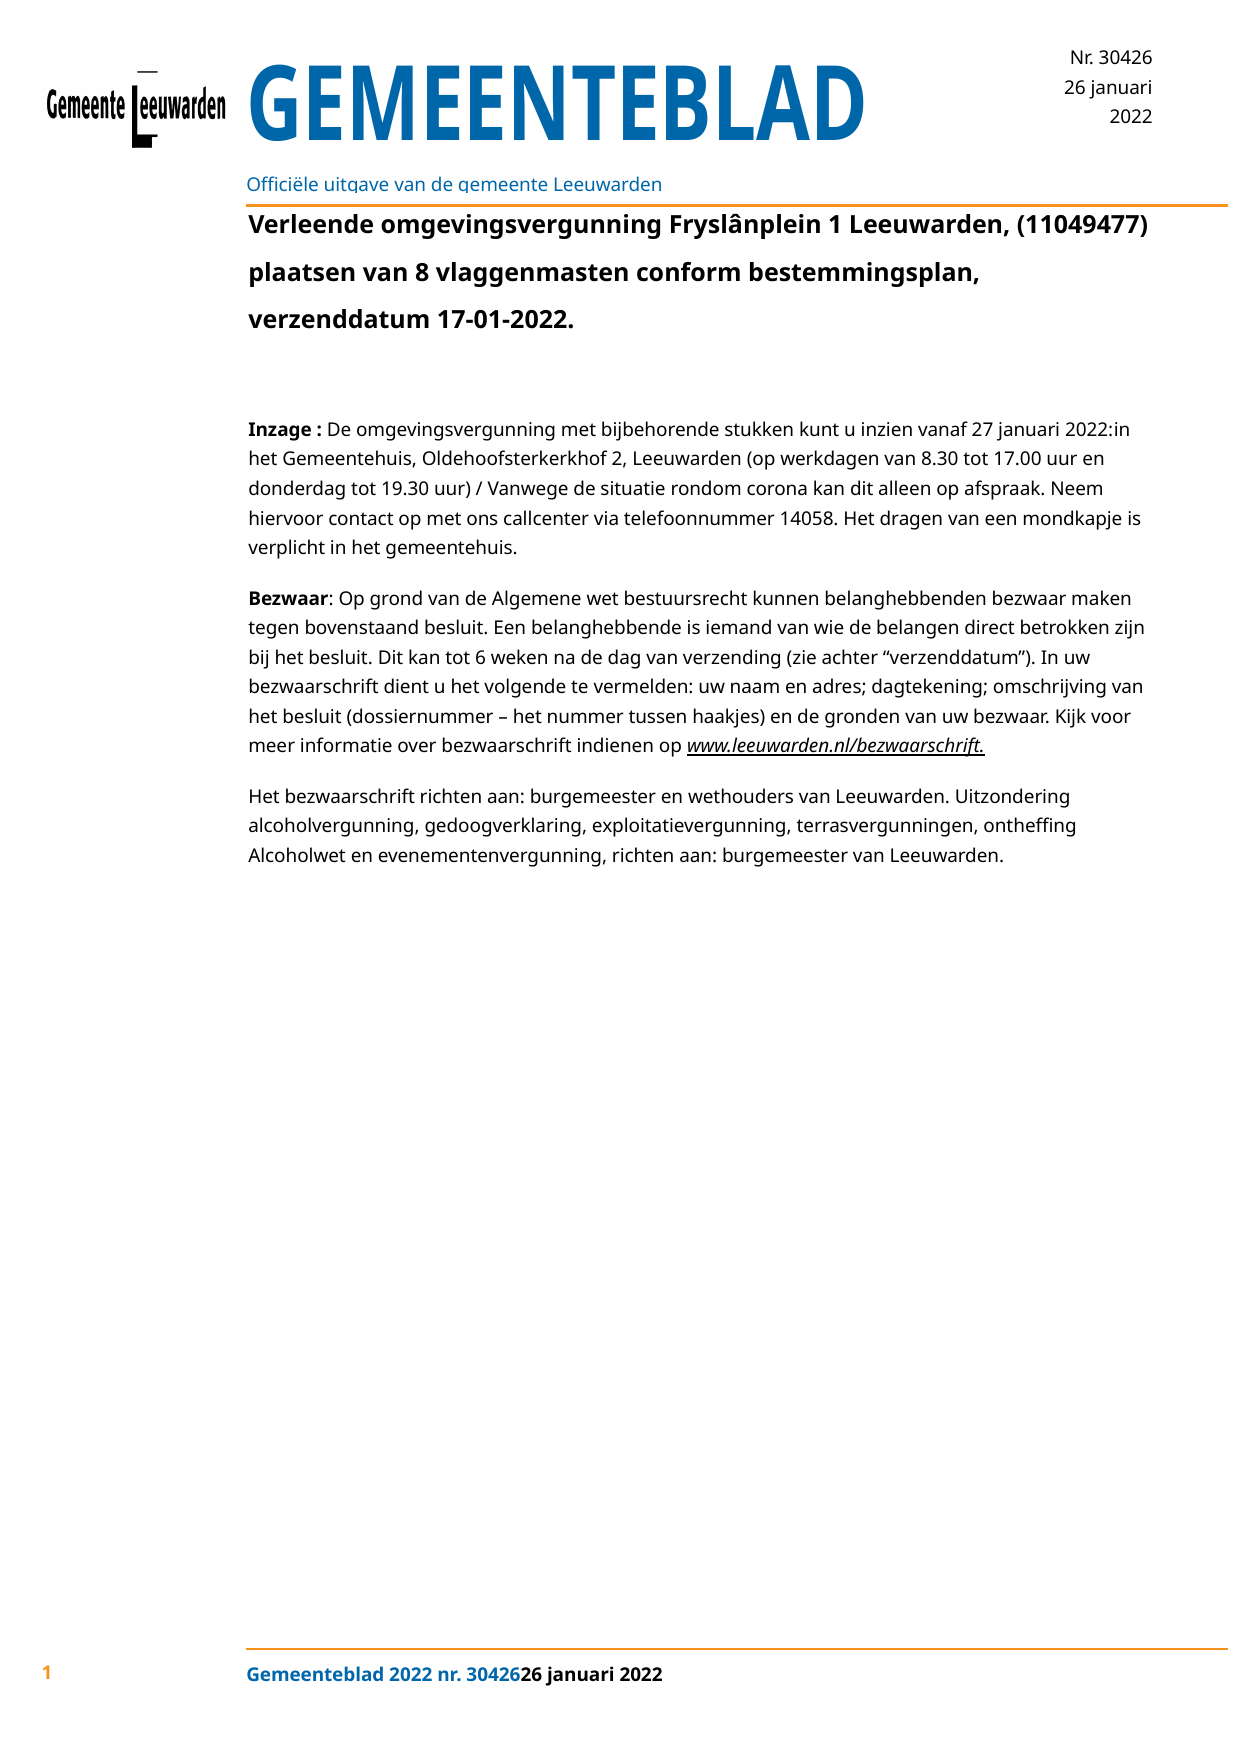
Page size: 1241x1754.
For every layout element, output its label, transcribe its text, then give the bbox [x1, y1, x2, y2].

picture [41, 47, 231, 172]
text Verleende omgevingsvergunning Fryslânplein 1 Leeuwarden, (11049477) plaatsen van 8 vlaggenmasten conform bestemmingsplan, verzenddatum 17-01-2022. [248, 207, 1152, 336]
text Bezwaar: Op grond van de Algemene wet bestuursrecht kunnen belanghebbenden bezwaar maken tegen bovenstaand besluit. Een belanghebbende is iemand van wie de belangen direct betrokken zijn bij het besluit. Dit kan tot 6 weken na de dag van verzending (zie achter “verzenddatum”). In uw bezwaarschrift dient u het volgende te vermelden: uw naam en adres; dagtekening; omschrijving van het besluit (dossiernummer – het nummer tussen haakjes) en de gronden van uw bezwaar. Kijk voor meer informatie over bezwaarschrift indienen op www.leeuwarden.nl/bezwaarschrift. [248, 585, 1152, 758]
text Het bezwaarschrift richten aan: burgemeester en wethouders van Leeuwarden. Uitzondering alcoholvergunning, gedoogverklaring, exploitatievergunning, terrasvergunningen, ontheffing Alcoholwet en evenementenvergunning, richten aan: burgemeester van Leeuwarden. [248, 783, 1152, 868]
text Inzage : De omgevingsvergunning met bijbehorende stukken kunt u inzien vanaf 27 januari 2022:in het Gemeentehuis, Oldehoofsterkerkhof 2, Leeuwarden (op werkdagen van 8.30 tot 17.00 uur en donderdag tot 19.30 uur) / Vanwege de situatie rondom corona kan dit alleen op afspraak. Neem hiervoor contact op met ons callcenter via telefoonnummer 14058. Het dragen van een mondkapje is verplicht in het gemeentehuis. [248, 416, 1152, 560]
